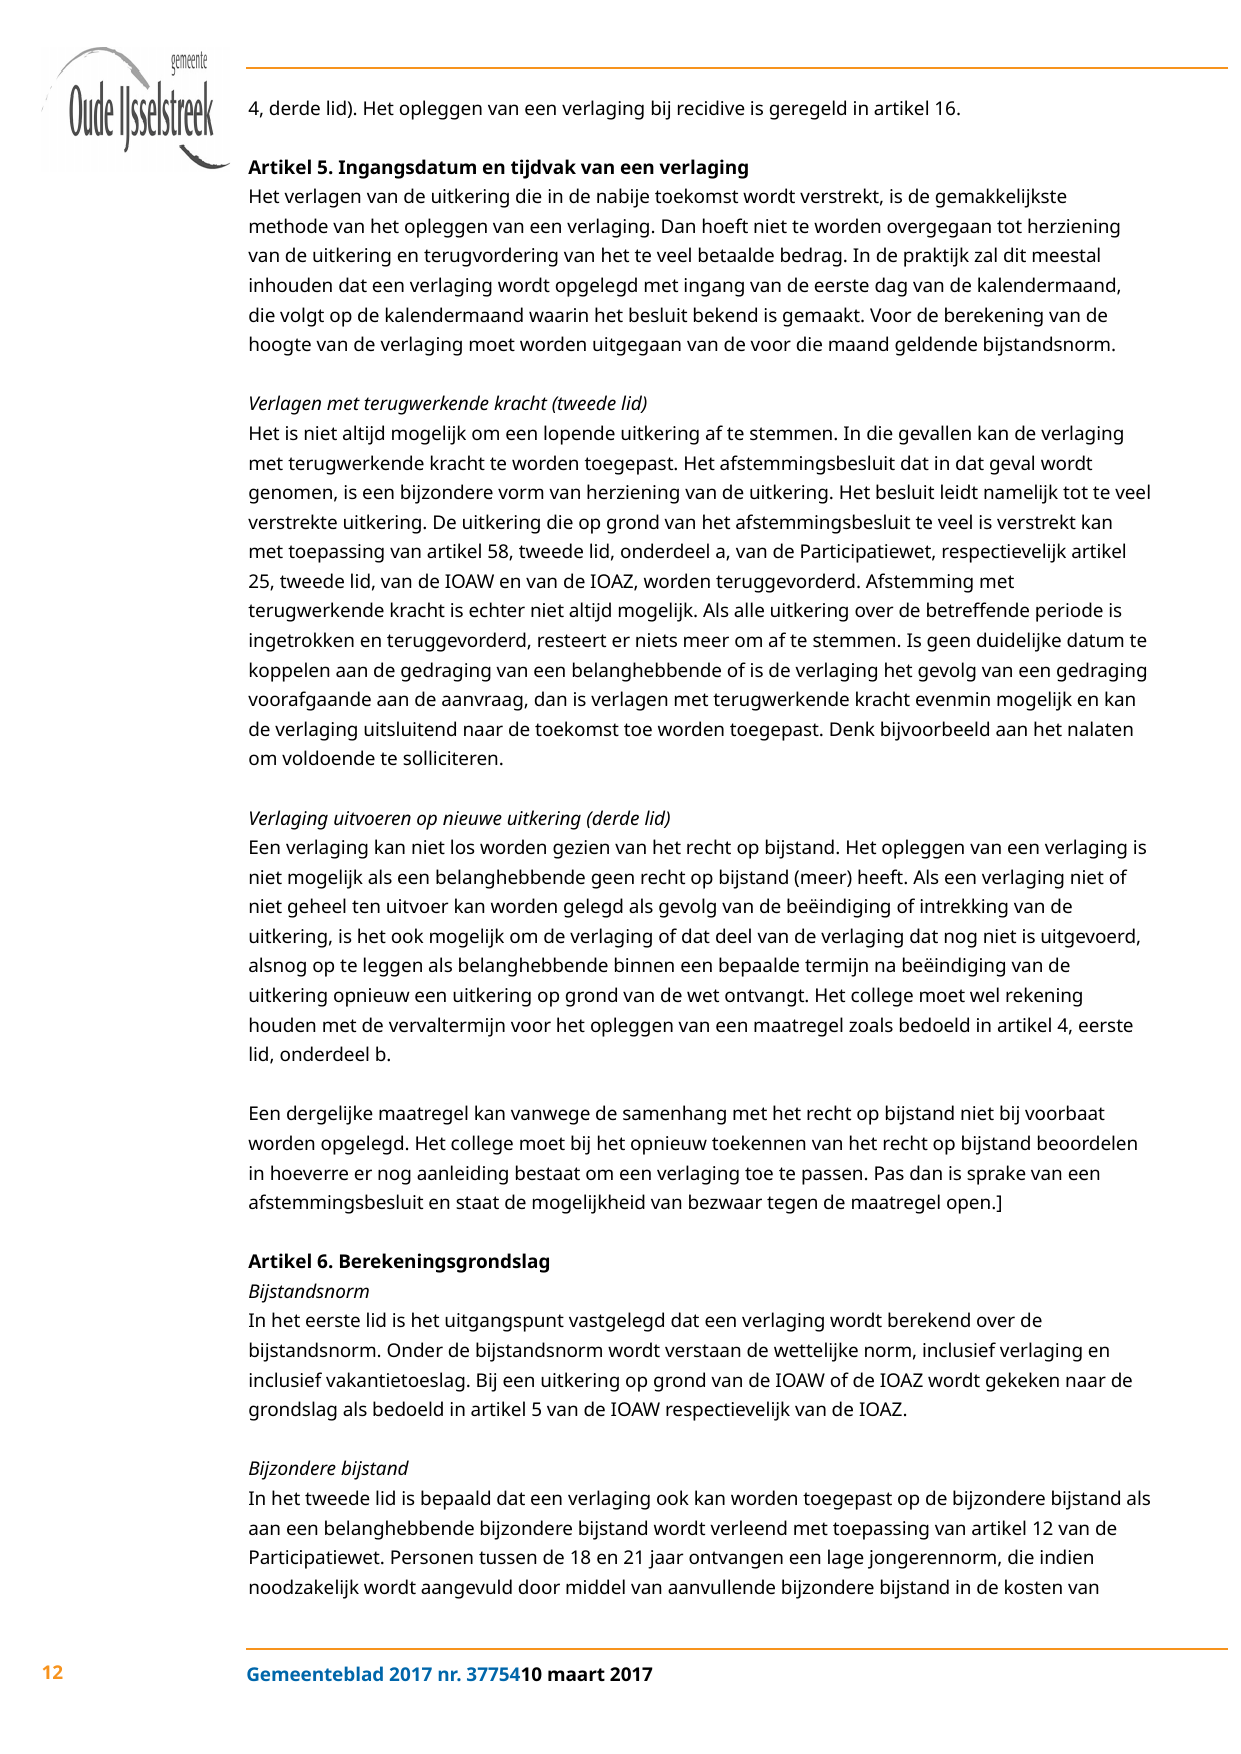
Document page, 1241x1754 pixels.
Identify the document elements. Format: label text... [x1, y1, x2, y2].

text Bijzondere bijstand [248, 1456, 1152, 1481]
text Verlaging uitvoeren op nieuwe uitkering (derde lid) [248, 805, 1152, 831]
text In het tweede lid is bepaald dat een verlaging ook kan worden toegepast op de bijzondere bijstand als aan een belanghebbende bijzondere bijstand wordt verleend met toepassing van artikel 12 van de Participatiewet. Personen tussen de 18 en 21 jaar ontvangen een lage jongerennorm, die indien noodzakelijk wordt aangevuld door middel van aanvullende bijzondere bijstand in de kosten van [248, 1485, 1152, 1600]
text Artikel 5. Ingangsdatum en tijdvak van een verlaging [248, 154, 1152, 180]
text Verlagen met terugwerkende kracht (tweede lid) [248, 391, 1152, 416]
text 4, derde lid). Het opleggen van een verlaging bij recidive is geregeld in artikel 16. [248, 95, 1152, 121]
text In het eerste lid is het uitgangspunt vastgelegd dat een verlaging wordt berekend over de bijstandsnorm. Onder de bijstandsnorm wordt verstaan de wettelijke norm, inclusief verlaging en inclusief vakantietoeslag. Bij een uitkering op grond van de IOAW of de IOAZ wordt gekeken naar de grondslag als bedoeld in artikel 5 van de IOAW respectievelijk van de IOAZ. [248, 1308, 1152, 1422]
text Een verlaging kan niet los worden gezien van het recht op bijstand. Het opleggen van een verlaging is niet mogelijk als een belanghebbende geen recht op bijstand (meer) heeft. Als een verlaging niet of niet geheel ten uitvoer kan worden gelegd als gevolg van de beëindiging of intrekking van de uitkering, is het ook mogelijk om de verlaging of dat deel van de verlaging dat nog niet is uitgevoerd, alsnog op te leggen als belanghebbende binnen een bepaalde termijn na beëindiging van de uitkering opnieuw een uitkering op grond van de wet ontvangt. Het college moet wel rekening houden met de vervaltermijn voor het opleggen van een maatregel zoals bedoeld in artikel 4, eerste lid, onderdeel b. [248, 834, 1152, 1067]
text Het verlagen van de uitkering die in de nabije toekomst wordt verstrekt, is de gemakkelijkste methode van het opleggen van een verlaging. Dan hoeft niet te worden overgegaan tot herziening van de uitkering en terugvordering van het te veel betaalde bedrag. In de praktijk zal dit meestal inhouden dat een verlaging wordt opgelegd met ingang van de eerste dag van de kalendermaand, die volgt op de kalendermaand waarin het besluit bekend is gemaakt. Voor de berekening van de hoogte van de verlaging moet worden uitgegaan van de voor die maand geldende bijstandsnorm. [248, 183, 1152, 357]
picture [41, 47, 231, 172]
text Artikel 6. Berekeningsgrondslag [248, 1248, 1152, 1274]
text Een dergelijke maatregel kan vanwege de samenhang met het recht op bijstand niet bij voorbaat worden opgelegd. Het college moet bij het opnieuw toekennen van het recht op bijstand beoordelen in hoeverre er nog aanleiding bestaat om een verlaging toe te passen. Pas dan is sprake van een afstemmingsbesluit en staat de mogelijkheid van bezwaar tegen de maatregel open.] [248, 1101, 1152, 1215]
text Het is niet altijd mogelijk om een lopende uitkering af te stemmen. In die gevallen kan de verlaging met terugwerkende kracht te worden toegepast. Het afstemmingsbesluit dat in dat geval wordt genomen, is een bijzondere vorm van herziening van de uitkering. Het besluit leidt namelijk tot te veel verstrekte uitkering. De uitkering die op grond van het afstemmingsbesluit te veel is verstrekt kan met toepassing van artikel 58, tweede lid, onderdeel a, van de Participatiewet, respectievelijk artikel 25, tweede lid, van de IOAW en van de IOAZ, worden teruggevorderd. Afstemming met terugwerkende kracht is echter niet altijd mogelijk. Als alle uitkering over de betreffende periode is ingetrokken en teruggevorderd, resteert er niets meer om af te stemmen. Is geen duidelijke datum te koppelen aan de gedraging van een belanghebbende of is de verlaging het gevolg van een gedraging voorafgaande aan de aanvraag, dan is verlagen met terugwerkende kracht evenmin mogelijk en kan de verlaging uitsluitend naar de toekomst toe worden toegepast. Denk bijvoorbeeld aan het nalaten om voldoende te solliciteren. [248, 420, 1152, 771]
text Bijstandsnorm [248, 1278, 1152, 1304]
